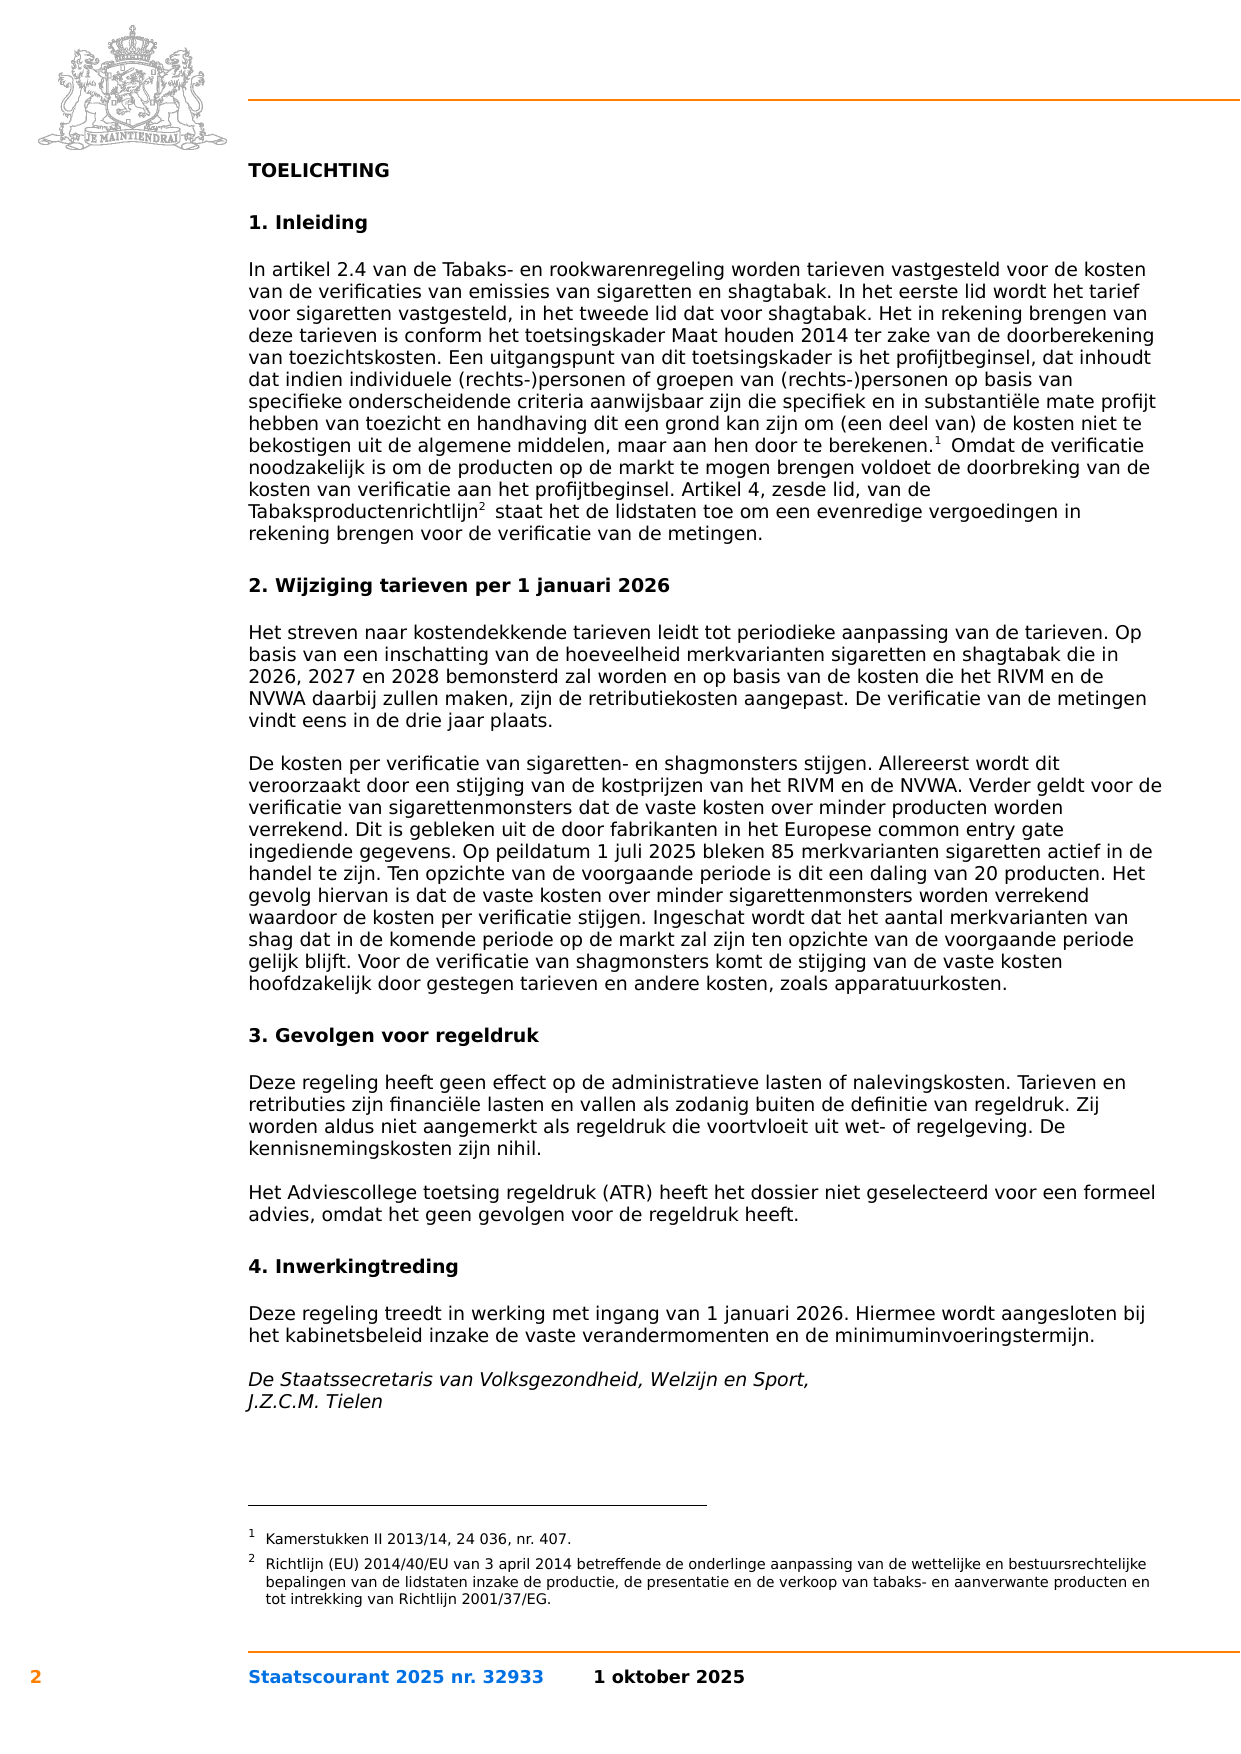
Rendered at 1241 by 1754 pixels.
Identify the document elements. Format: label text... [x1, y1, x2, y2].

subtitle 3. Gevolgen voor regeldruk [248, 1025, 1163, 1047]
picture [38, 25, 227, 150]
subtitle 1. Inleiding [248, 212, 1163, 234]
text Kamerstukken II 2013/14, 24 036, nr. 407. [248, 1527, 1163, 1549]
text Het Adviescollege toetsing regeldruk (ATR) heeft het dossier niet geselecteerd voor een formeel advies, omdat het geen gevolgen voor de regeldruk heeft. [248, 1182, 1163, 1226]
text Deze regeling heeft geen effect op de administratieve lasten of nalevingskosten. Tarieven en retributies zijn financiële lasten en vallen als zodanig buiten de definitie van regeldruk. Zij worden aldus niet aangemerkt als regeldruk die voortvloeit uit wet- of regelgeving. De kennisnemingskosten zijn nihil. [248, 1072, 1163, 1160]
text Richtlijn (EU) 2014/40/EU van 3 april 2014 betreffende de onderlinge aanpassing van de wettelijke en bestuursrechtelijke bepalingen van de lidstaten inzake de productie, de presentatie en de verkoop van tabaks- en aanverwante producten en tot intrekking van Richtlijn 2001/37/EG. [248, 1552, 1163, 1608]
text Deze regeling treedt in werking met ingang van 1 januari 2026. Hiermee wordt aangesloten bij het kabinetsbeleid inzake de vaste verandermomenten en de minimuminvoeringstermijn. [248, 1303, 1163, 1347]
subtitle 2. Wijziging tarieven per 1 januari 2026 [248, 574, 1163, 597]
text De Staatssecretaris van Volksgezondheid, Welzijn en Sport, J.Z.C.M. Tielen [248, 1369, 1163, 1413]
text De kosten per verificatie van sigaretten- en shagmonsters stijgen. Allereerst wordt dit veroorzaakt door een stijging van de kostprijzen van het RIVM en de NVWA. Verder geldt voor de verificatie van sigarettenmonsters dat de vaste kosten over minder producten worden verrekend. Dit is gebleken uit de door fabrikanten in het Europese common entry gate ingediende gegevens. Op peildatum 1 juli 2025 bleken 85 merkvarianten sigaretten actief in de handel te zijn. Ten opzichte van de voorgaande periode is dit een daling van 20 producten. Het gevolg hiervan is dat de vaste kosten over minder sigarettenmonsters worden verrekend waardoor de kosten per verificatie stijgen. Ingeschat wordt dat het aantal merkvarianten van shag dat in de komende periode op de markt zal zijn ten opzichte van de voorgaande periode gelijk blijft. Voor de verificatie van shagmonsters komt de stijging van de vaste kosten hoofdzakelijk door gestegen tarieven en andere kosten, zoals apparatuurkosten. [248, 753, 1163, 995]
subtitle TOELICHTING [248, 160, 1163, 182]
subtitle 4. Inwerkingtreding [248, 1256, 1163, 1278]
text In artikel 2.4 van de Tabaks- en rookwarenregeling worden tarieven vastgesteld voor de kosten van de verificaties van emissies van sigaretten en shagtabak. In het eerste lid wordt het tarief voor sigaretten vastgesteld, in het tweede lid dat voor shagtabak. Het in rekening brengen van deze tarieven is conform het toetsingskader Maat houden 2014 ter zake van de doorberekening van toezichtskosten. Een uitgangspunt van dit toetsingskader is het profijtbeginsel, dat inhoudt dat indien individuele (rechts-)personen of groepen van (rechts-)personen op basis van specifieke onderscheidende criteria aanwijsbaar zijn die specifiek en in substantiële mate profijt hebben van toezicht en handhaving dit een grond kan zijn om (een deel van) de kosten niet te bekostigen uit de algemene middelen, maar aan hen door te berekenen. Omdat de verificatie noodzakelijk is om de producten op de markt te mogen brengen voldoet de doorbreking van de kosten van verificatie aan het profijtbeginsel. Artikel 4, zesde lid, van de Tabaksproductenrichtlijn staat het de lidstaten toe om een evenredige vergoedingen in rekening brengen voor de verificatie van de metingen. [248, 259, 1163, 544]
text Het streven naar kostendekkende tarieven leidt tot periodieke aanpassing van de tarieven. Op basis van een inschatting van de hoeveelheid merkvarianten sigaretten en shagtabak die in 2026, 2027 en 2028 bemonsterd zal worden en op basis van de kosten die het RIVM en de NVWA daarbij zullen maken, zijn de retributiekosten aangepast. De verificatie van de metingen vindt eens in de drie jaar plaats. [248, 622, 1163, 731]
